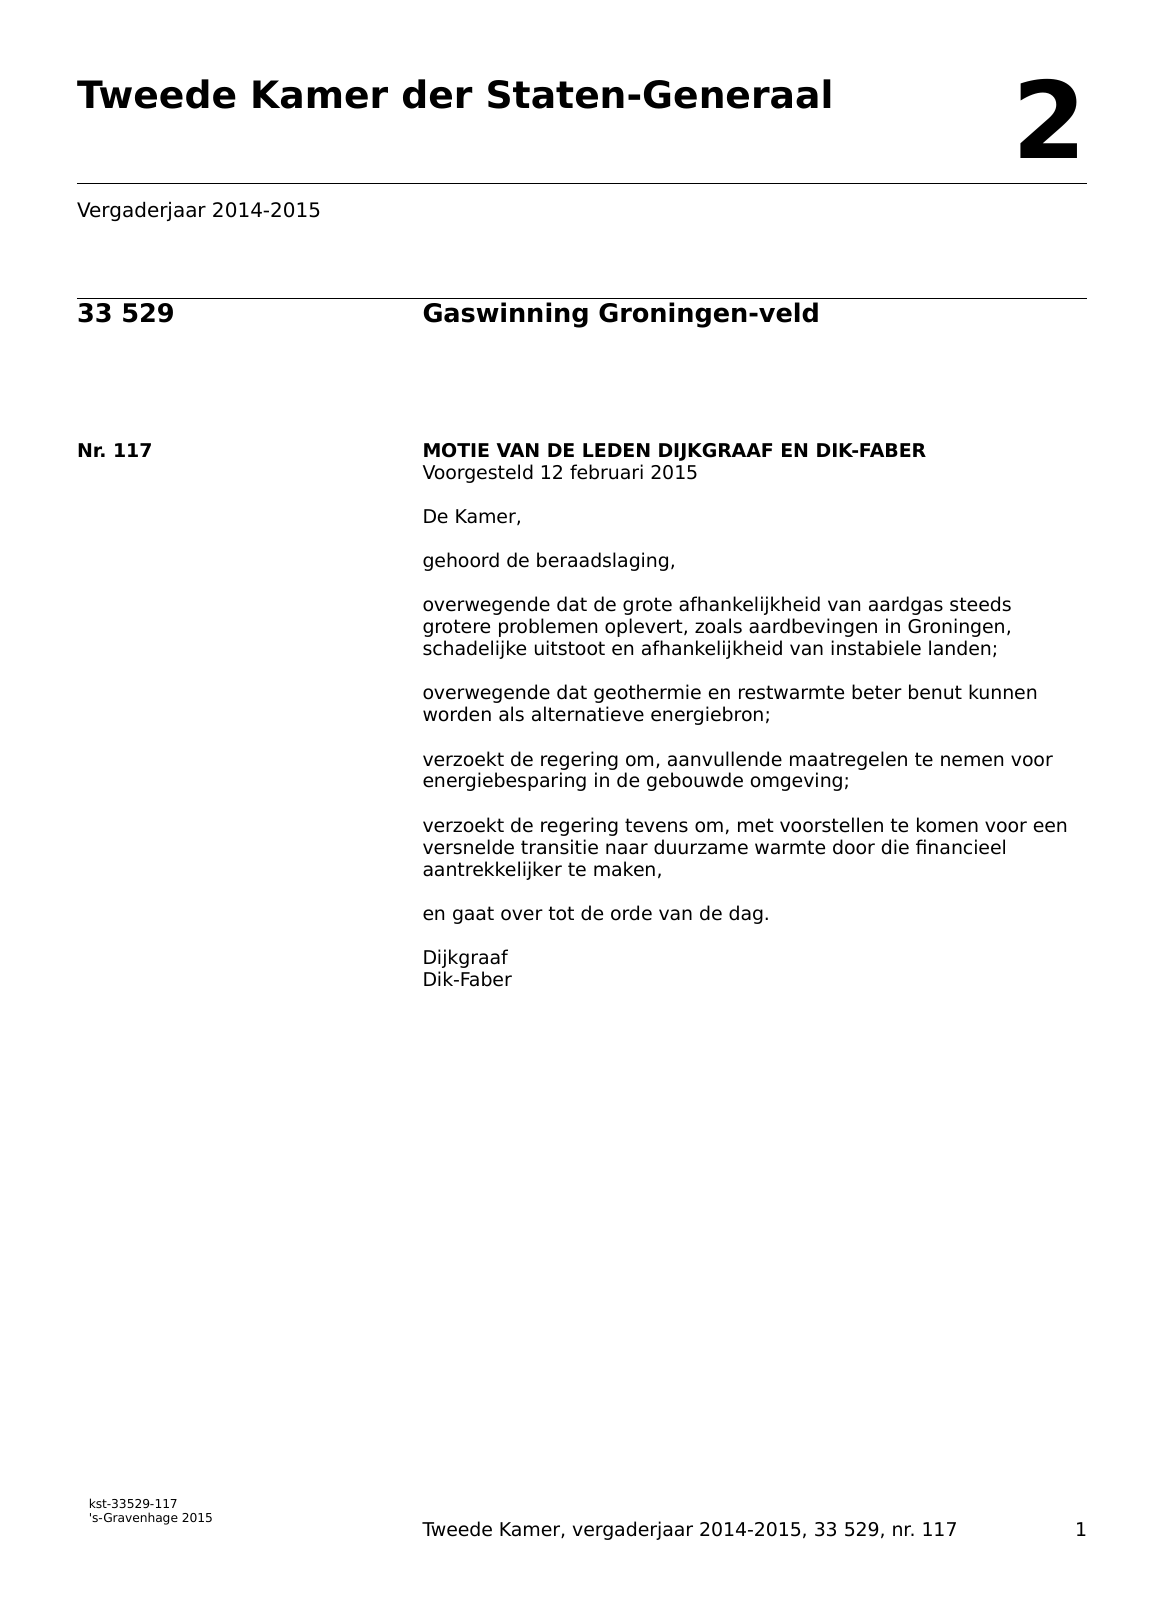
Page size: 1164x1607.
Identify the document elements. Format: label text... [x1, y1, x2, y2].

subtitle Nr. 117 MOTIE VAN DE LEDEN DIJKGRAAF EN DIK-FABER [77, 440, 1087, 462]
text en gaat over tot de orde van de dag. [422, 903, 1087, 925]
text overwegende dat de grote afhankelijkheid van aardgas steeds grotere problemen oplevert, zoals aardbevingen in Groningen, schadelijke uitstoot en afhankelijkheid van instabiele landen; [422, 594, 1087, 660]
subtitle 33 529 Gaswinning Groningen-veld [77, 299, 1087, 329]
table_header Tweede Kamer der Staten-Generaal [77, 59, 886, 183]
text Dijkgraaf [422, 947, 1087, 969]
text kst-33529-117 [88, 1497, 323, 1511]
text Dik-Faber [422, 969, 1087, 991]
table_cell Vergaderjaar 2014-2015 [77, 184, 1087, 298]
text verzoekt de regering tevens om, met voorstellen te komen voor een versnelde transitie naar duurzame warmte door die financieel aantrekkelijker te maken, [422, 814, 1087, 881]
text 's-Gravenhage 2015 [88, 1511, 323, 1525]
text verzoekt de regering om, aanvullende maatregelen te nemen voor energiebesparing in de gebouwde omgeving; [422, 748, 1087, 792]
text gehoord de beraadslaging, [422, 550, 1087, 572]
text overwegende dat geothermie en restwarmte beter benut kunnen worden als alternatieve energiebron; [422, 682, 1087, 726]
text De Kamer, [422, 506, 1087, 528]
text Voorgesteld 12 februari 2015 [422, 462, 1087, 484]
table_header 2 [886, 59, 1087, 183]
